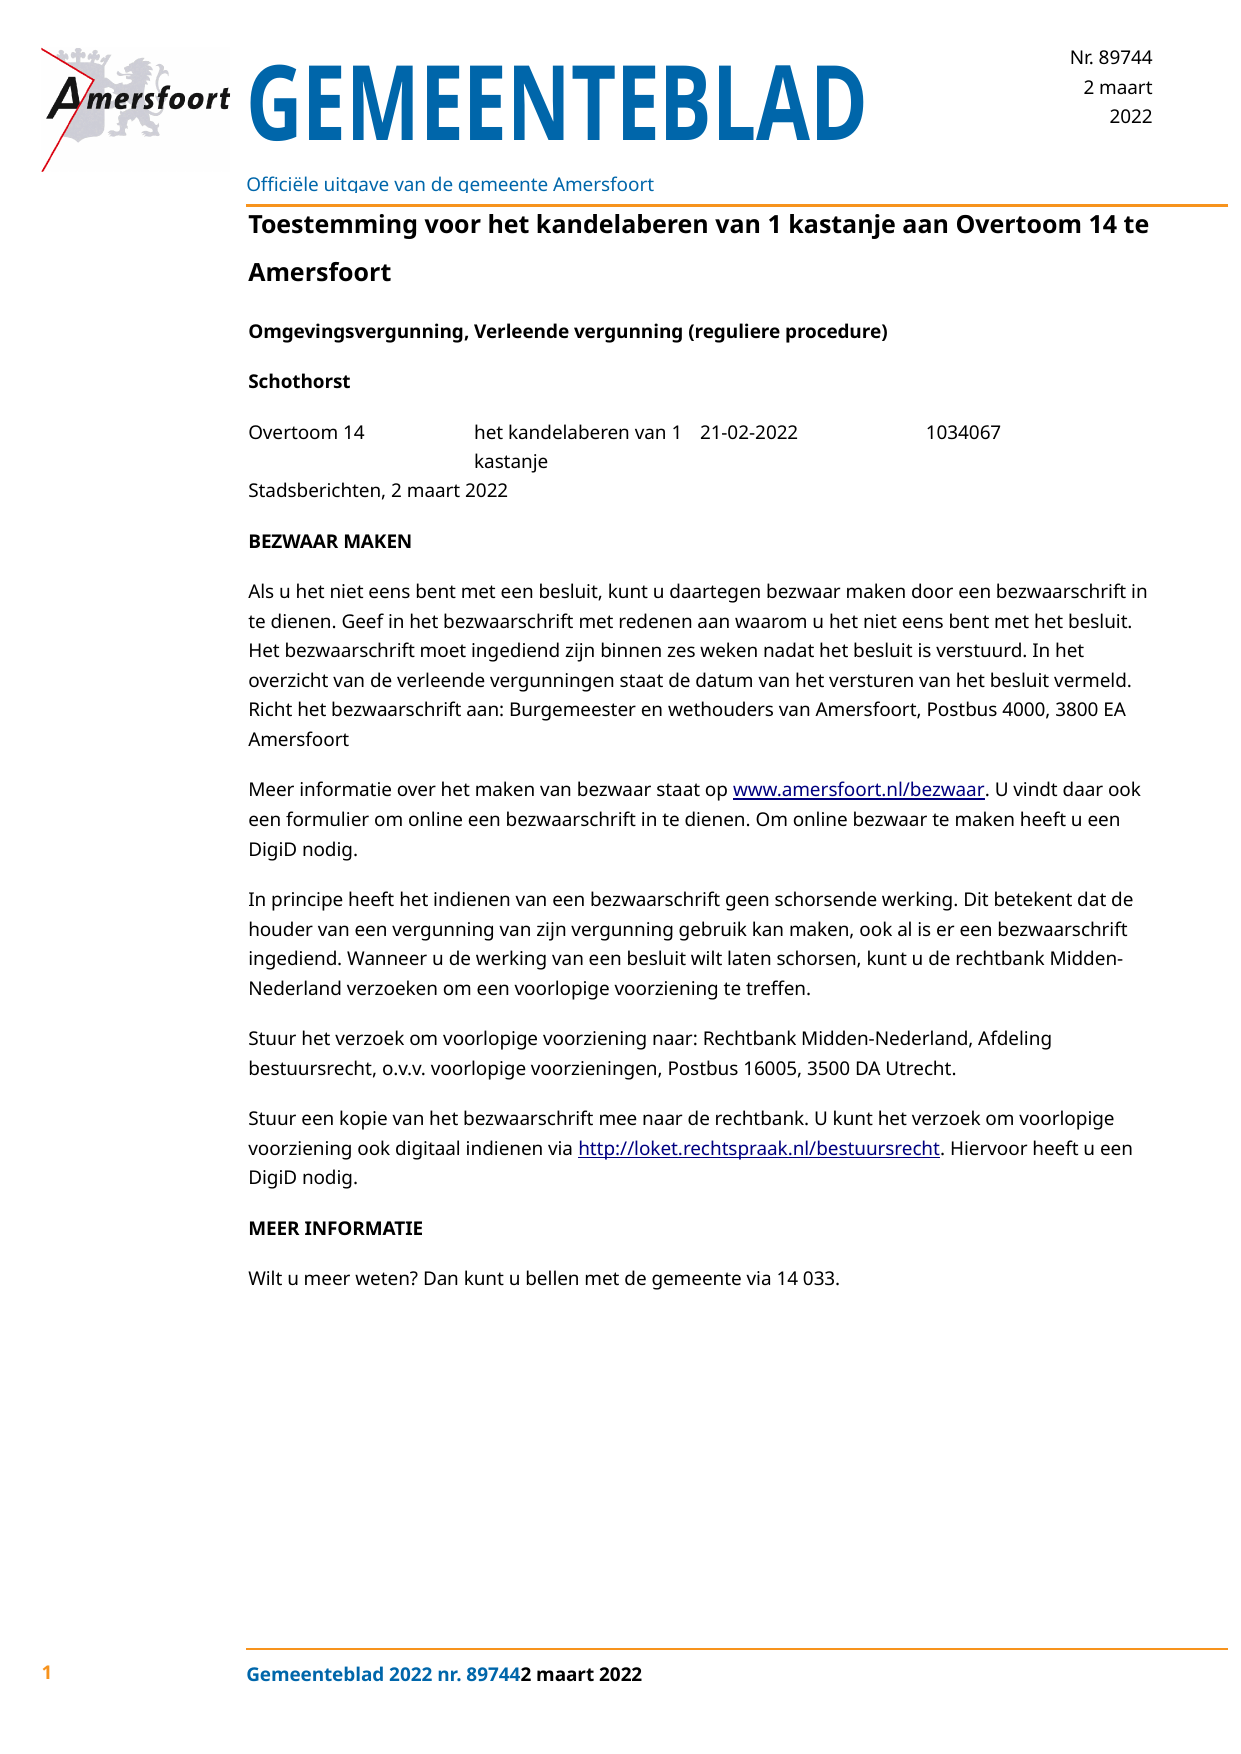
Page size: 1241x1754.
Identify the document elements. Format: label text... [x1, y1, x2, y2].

table_header Overtoom 14 [248, 419, 474, 474]
text In principe heeft het indienen van een bezwaarschrift geen schorsende werking. Dit betekent dat de houder van een vergunning van zijn vergunning gebruik kan maken, ook al is er een bezwaarschrift ingediend. Wanneer u de werking van een besluit wilt laten schorsen, kunt u de rechtbank Midden-Nederland verzoeken om een voorlopige voorziening te treffen. [248, 886, 1152, 1001]
text Stuur een kopie van het bezwaarschrift mee naar de rechtbank. U kunt het verzoek om voorlopige voorziening ook digitaal indienen via http://loket.rechtspraak.nl/bestuursrecht. Hiervoor heeft u een DigiD nodig. [248, 1105, 1152, 1190]
table_header het kandelaberen van 1 kastanje [474, 419, 700, 474]
text Stadsberichten, 2 maart 2022 [248, 477, 1152, 503]
text Meer informatie over het maken van bezwaar staat op www.amersfoort.nl/bezwaar. U vindt daar ook een formulier om online een bezwaarschrift in te dienen. Om online bezwaar te maken heeft u een DigiD nodig. [248, 777, 1152, 861]
text Stuur het verzoek om voorlopige voorziening naar: Rechtbank Midden-Nederland, Afdeling bestuursrecht, o.v.v. voorlopige voorzieningen, Postbus 16005, 3500 DA Utrecht. [248, 1025, 1152, 1081]
text Schothorst [248, 368, 1152, 394]
text Wilt u meer weten? Dan kunt u bellen met de gemeente via 14 033. [248, 1265, 1152, 1291]
picture [41, 47, 231, 172]
text BEZWAAR MAKEN [248, 528, 1152, 553]
text Omgevingsvergunning, Verleende vergunning (reguliere procedure) [248, 318, 1152, 344]
text Als u het niet eens bent met een besluit, kunt u daartegen bezwaar maken door een bezwaarschrift in te dienen. Geef in het bezwaarschrift met redenen aan waarom u het niet eens bent met het besluit. Het bezwaarschrift moet ingediend zijn binnen zes weken nadat het besluit is verstuurd. In het overzicht van de verleende vergunningen staat de datum van het versturen van het besluit vermeld. Richt het bezwaarschrift aan: Burgemeester en wethouders van Amersfoort, Postbus 4000, 3800 EA Amersfoort [248, 578, 1152, 752]
table_header 21-02-2022 [700, 419, 926, 474]
table_header 1034067 [926, 419, 1152, 474]
text MEER INFORMATIE [248, 1215, 1152, 1241]
text Toestemming voor het kandelaberen van 1 kastanje aan Overtoom 14 te Amersfoort [248, 207, 1152, 288]
